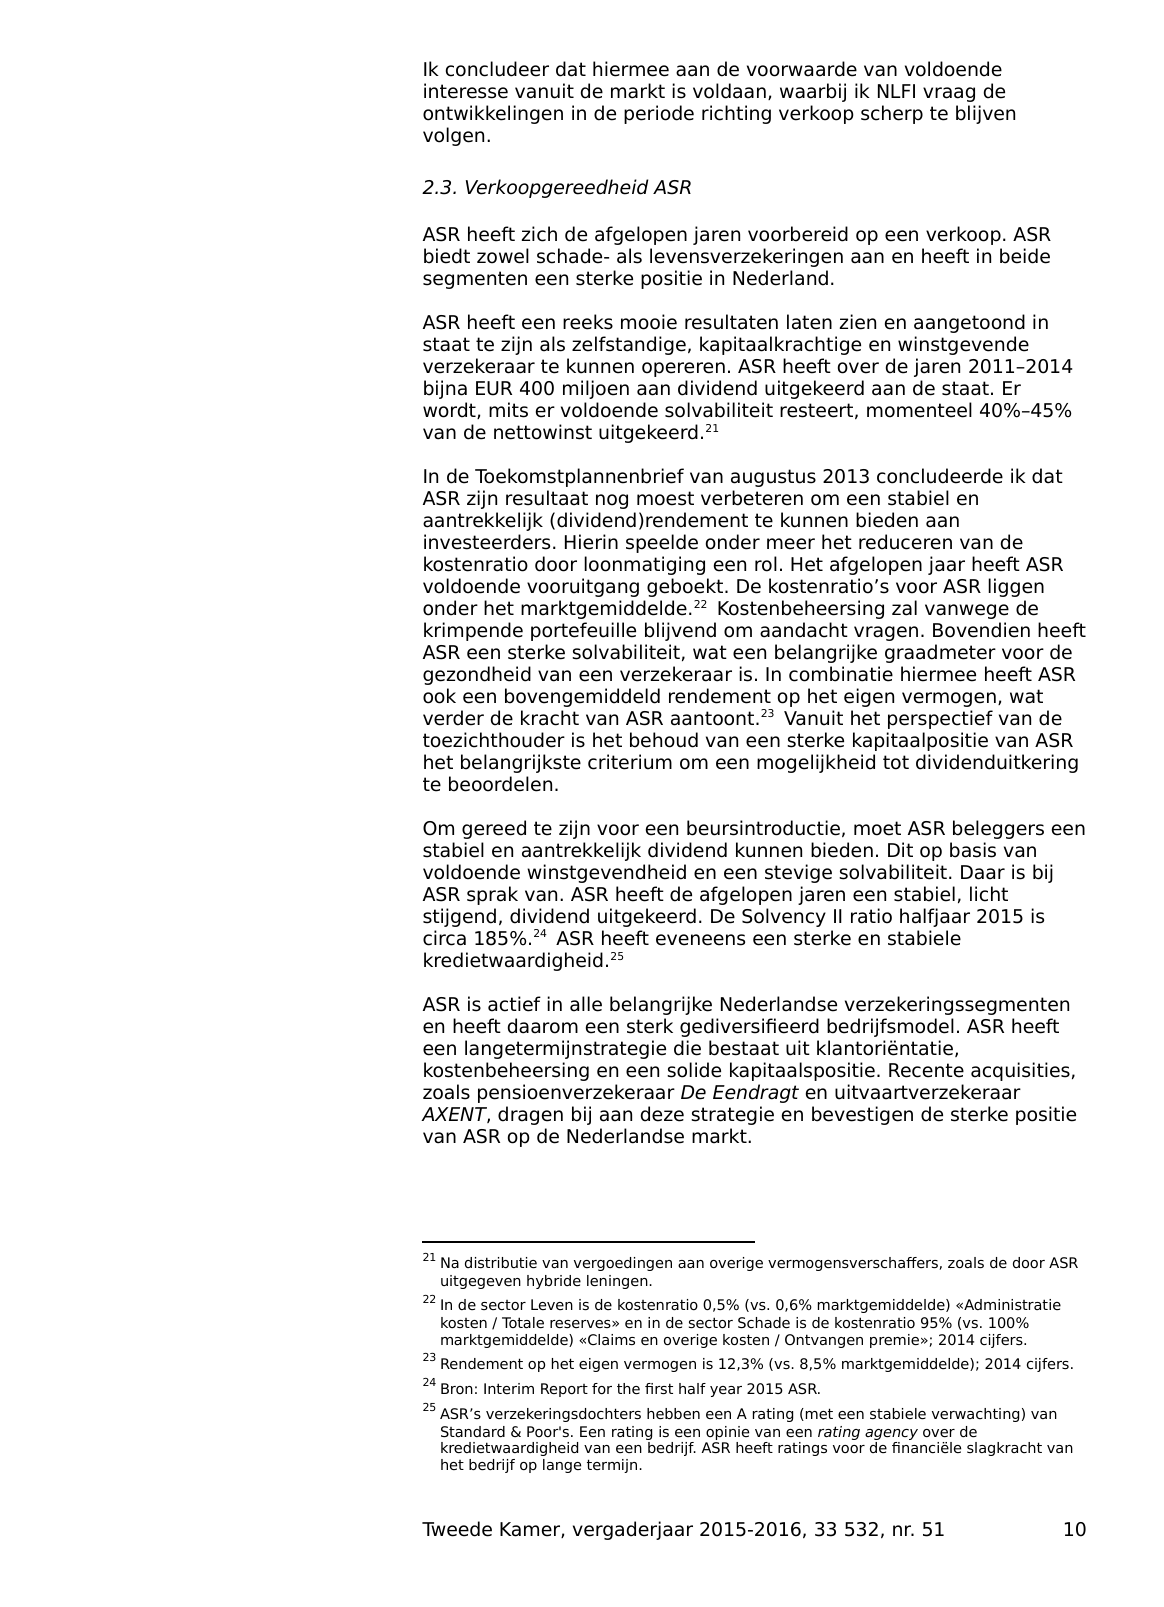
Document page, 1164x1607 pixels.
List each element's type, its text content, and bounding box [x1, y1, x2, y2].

text Om gereed te zijn voor een beursintroductie, moet ASR beleggers een stabiel en aantrekkelijk dividend kunnen bieden. Dit op basis van voldoende winstgevendheid en een stevige solvabiliteit. Daar is bij ASR sprak van. ASR heeft de afgelopen jaren een stabiel, licht stijgend, dividend uitgekeerd. De Solvency II ratio halfjaar 2015 is circa 185%. ASR heeft eveneens een sterke en stabiele kredietwaardigheid. [422, 818, 1087, 972]
text ASR is actief in alle belangrijke Nederlandse verzekeringssegmenten en heeft daarom een sterk gediversifieerd bedrijfsmodel. ASR heeft een langetermijnstrategie die bestaat uit klantoriëntatie, kostenbeheersing en een solide kapitaalspositie. Recente acquisities, zoals pensioenverzekeraar De Eendragt en uitvaartverzekeraar AXENT, dragen bij aan deze strategie en bevestigen de sterke positie van ASR op de Nederlandse markt. [422, 994, 1087, 1148]
text ASR heeft zich de afgelopen jaren voorbereid op een verkoop. ASR biedt zowel schade- als levensverzekeringen aan en heeft in beide segmenten een sterke positie in Nederland. [422, 224, 1087, 290]
text In de Toekomstplannenbrief van augustus 2013 concludeerde ik dat ASR zijn resultaat nog moest verbeteren om een stabiel en aantrekkelijk (dividend)rendement te kunnen bieden aan investeerders. Hierin speelde onder meer het reduceren van de kostenratio door loonmatiging een rol. Het afgelopen jaar heeft ASR voldoende vooruitgang geboekt. De kostenratio’s voor ASR liggen onder het marktgemiddelde. Kostenbeheersing zal vanwege de krimpende portefeuille blijvend om aandacht vragen. Bovendien heeft ASR een sterke solvabiliteit, wat een belangrijke graadmeter voor de gezondheid van een verzekeraar is. In combinatie hiermee heeft ASR ook een bovengemiddeld rendement op het eigen vermogen, wat verder de kracht van ASR aantoont. Vanuit het perspectief van de toezichthouder is het behoud van een sterke kapitaalpositie van ASR het belangrijkste criterium om een mogelijkheid tot dividenduitkering te beoordelen. [422, 466, 1087, 796]
text Ik concludeer dat hiermee aan de voorwaarde van voldoende interesse vanuit de markt is voldaan, waarbij ik NLFI vraag de ontwikkelingen in de periode richting verkoop scherp te blijven volgen. [422, 59, 1087, 147]
subtitle 2.3. Verkoopgereedheid ASR [422, 177, 1087, 199]
text Na distributie van vergoedingen aan overige vermogensverschaffers, zoals de door ASR uitgegeven hybride leningen. [422, 1251, 1087, 1290]
text Rendement op het eigen vermogen is 12,3% (vs. 8,5% marktgemiddelde); 2014 cijfers. [422, 1352, 1087, 1374]
text In de sector Leven is de kostenratio 0,5% (vs. 0,6% marktgemiddelde) «Administratie kosten / Totale reserves» en in de sector Schade is de kostenratio 95% (vs. 100% marktgemiddelde) «Claims en overige kosten / Ontvangen premie»; 2014 cijfers. [422, 1293, 1087, 1349]
text ASR’s verzekeringsdochters hebben een A rating (met een stabiele verwachting) van Standard & Poor's. Een rating is een opinie van een rating agency over de kredietwaardigheid van een bedrijf. ASR heeft ratings voor de financiële slagkracht van het bedrijf op lange termijn. [422, 1402, 1087, 1474]
text ASR heeft een reeks mooie resultaten laten zien en aangetoond in staat te zijn als zelfstandige, kapitaalkrachtige en winstgevende verzekeraar te kunnen opereren. ASR heeft over de jaren 2011–2014 bijna EUR 400 miljoen aan dividend uitgekeerd aan de staat. Er wordt, mits er voldoende solvabiliteit resteert, momenteel 40%–45% van de nettowinst uitgekeerd. [422, 312, 1087, 444]
text Bron: Interim Report for the first half year 2015 ASR. [422, 1377, 1087, 1399]
